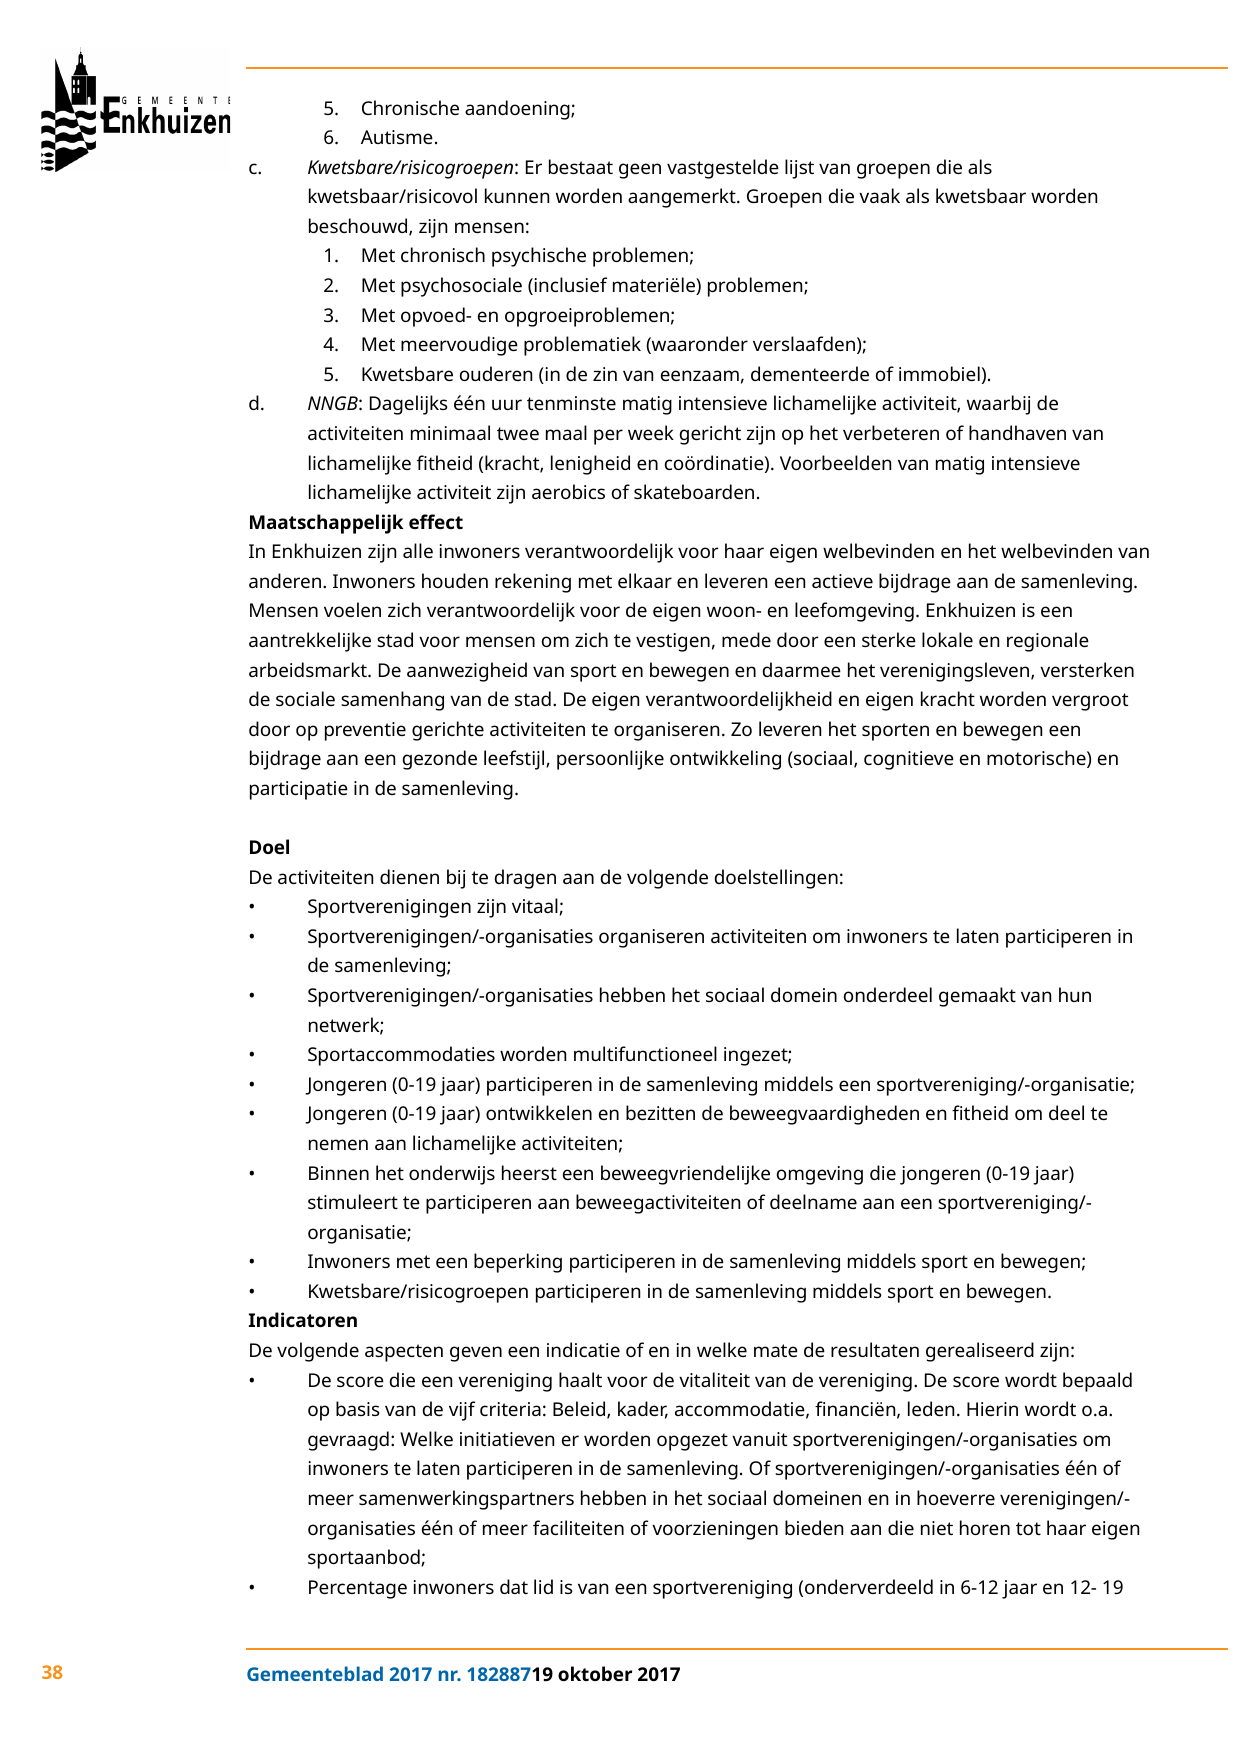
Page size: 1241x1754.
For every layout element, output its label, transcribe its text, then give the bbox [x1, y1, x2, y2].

text Indicatoren [248, 1308, 1152, 1333]
list Jongeren (0-19 jaar) participeren in de samenleving middels een sportvereniging/-organisatie; [248, 1071, 1152, 1097]
list Met chronisch psychische problemen; [323, 243, 1152, 268]
list Met psychosociale (inclusief materiële) problemen; [323, 272, 1152, 298]
list Chronische aandoening; [323, 95, 1152, 121]
list Sportaccommodaties worden multifunctioneel ingezet; [248, 1041, 1152, 1067]
list Sportverenigingen/-organisaties hebben het sociaal domein onderdeel gemaakt van hun netwerk; [248, 982, 1152, 1038]
list Kwetsbare ouderen (in de zin van eenzaam, dementeerde of immobiel). [323, 361, 1152, 387]
text Doel [248, 834, 1152, 860]
list Met opvoed- en opgroeiproblemen; [323, 302, 1152, 328]
list Binnen het onderwijs heerst een beweegvriendelijke omgeving die jongeren (0-19 jaar) stimuleert te participeren aan beweegactiviteiten of deelname aan een sportvereniging/-organisatie; [248, 1160, 1152, 1245]
list Met meervoudige problematiek (waaronder verslaafden); [323, 331, 1152, 357]
list Jongeren (0-19 jaar) ontwikkelen en bezitten de beweegvaardigheden en fitheid om deel te nemen aan lichamelijke activiteiten; [248, 1101, 1152, 1156]
list Inwoners met een beperking participeren in de samenleving middels sport en bewegen; [248, 1248, 1152, 1274]
list Kwetsbare/risicogroepen participeren in de samenleving middels sport en bewegen. [248, 1278, 1152, 1304]
text Maatschappelijk effect [248, 509, 1152, 535]
list Autisme. [323, 124, 1152, 150]
text De volgende aspecten geven een indicatie of en in welke mate de resultaten gerealiseerd zijn: [248, 1337, 1152, 1363]
text In Enkhuizen zijn alle inwoners verantwoordelijk voor haar eigen welbevinden en het welbevinden van anderen. Inwoners houden rekening met elkaar en leveren een actieve bijdrage aan de samenleving. Mensen voelen zich verantwoordelijk voor de eigen woon- en leefomgeving. Enkhuizen is een aantrekkelijke stad voor mensen om zich te vestigen, mede door een sterke lokale en regionale arbeidsmarkt. De aanwezigheid van sport en bewegen en daarmee het verenigingsleven, versterken de sociale samenhang van de stad. De eigen verantwoordelijkheid en eigen kracht worden vergroot door op preventie gerichte activiteiten te organiseren. Zo leveren het sporten en bewegen een bijdrage aan een gezonde leefstijl, persoonlijke ontwikkeling (sociaal, cognitieve en motorische) en participatie in de samenleving. [248, 538, 1152, 801]
list Sportverenigingen/-organisaties organiseren activiteiten om inwoners te laten participeren in de samenleving; [248, 923, 1152, 978]
list Sportverenigingen zijn vitaal; [248, 893, 1152, 919]
list Percentage inwoners dat lid is van een sportvereniging (onderverdeeld in 6-12 jaar en 12- 19 [248, 1574, 1152, 1600]
text De activiteiten dienen bij te dragen aan de volgende doelstellingen: [248, 864, 1152, 890]
list De score die een vereniging haalt voor de vitaliteit van de vereniging. De score wordt bepaald op basis van de vijf criteria: Beleid, kader, accommodatie, financiën, leden. Hierin wordt o.a. gevraagd: Welke initiatieven er worden opgezet vanuit sportverenigingen/-organisaties om inwoners te laten participeren in de samenleving. Of sportverenigingen/-organisaties één of meer samenwerkingspartners hebben in het sociaal domeinen en in hoeverre verenigingen/-organisaties één of meer faciliteiten of voorzieningen bieden aan die niet horen tot haar eigen sportaanbod; [248, 1367, 1152, 1570]
picture [41, 47, 231, 172]
list NNGB: Dagelijks één uur tenminste matig intensieve lichamelijke activiteit, waarbij de activiteiten minimaal twee maal per week gericht zijn op het verbeteren of handhaven van lichamelijke fitheid (kracht, lenigheid en coördinatie). Voorbeelden van matig intensieve lichamelijke activiteit zijn aerobics of skateboarden. [248, 391, 1152, 505]
list Kwetsbare/risicogroepen: Er bestaat geen vastgestelde lijst van groepen die als kwetsbaar/risicovol kunnen worden aangemerkt. Groepen die vaak als kwetsbaar worden beschouwd, zijn mensen: [248, 154, 1152, 239]
